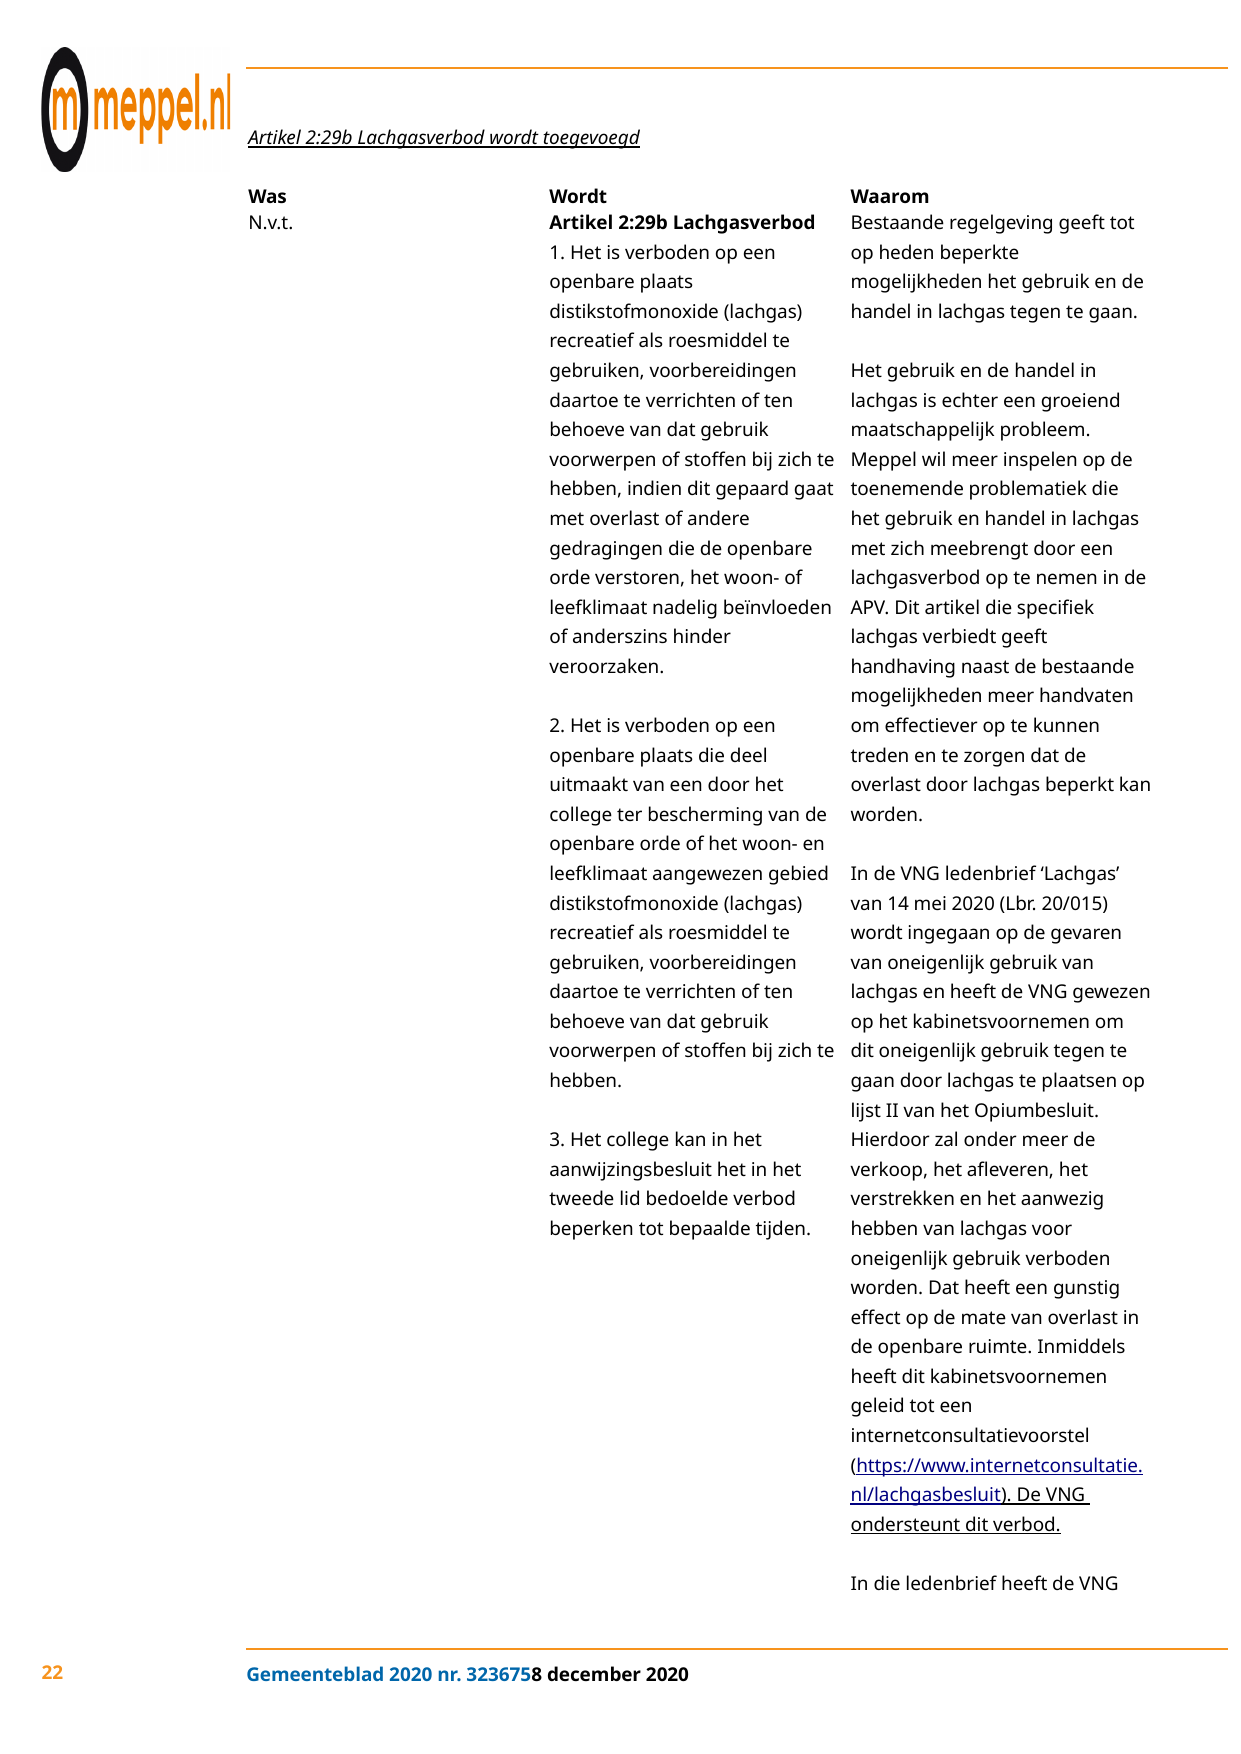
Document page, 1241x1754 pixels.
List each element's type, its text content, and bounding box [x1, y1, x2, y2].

picture [41, 47, 231, 172]
text Artikel 2:29b Lachgasverbod wordt toegevoegd [248, 124, 1152, 150]
table_cell N.v.t. [248, 209, 549, 1596]
table_header Waarom [850, 184, 1152, 209]
table_cell Bestaande regelgeving geeft tot op heden beperkte mogelijkheden het gebruik en de handel in lachgas tegen te gaan. Het gebruik en de handel in lachgas is echter een groeiend maatschappelijk probleem. Meppel wil meer inspelen op de toenemende problematiek die het gebruik en handel in lachgas met zich meebrengt door een lachgasverbod op te nemen in de APV. Dit artikel die specifiek lachgas verbiedt geeft handhaving naast de bestaande mogelijkheden meer handvaten om effectiever op te kunnen treden en te zorgen dat de overlast door lachgas beperkt kan worden. In de VNG ledenbrief ‘Lachgas’ van 14 mei 2020 (Lbr. 20/015) wordt ingegaan op de gevaren van oneigenlijk gebruik van lachgas en heeft de VNG gewezen op het kabinetsvoornemen om dit oneigenlijk gebruik tegen te gaan door lachgas te plaatsen op lijst II van het Opiumbesluit. Hierdoor zal onder meer de verkoop, het afleveren, het verstrekken en het aanwezig hebben van lachgas voor oneigenlijk gebruik verboden worden. Dat heeft een gunstig effect op de mate van overlast in de openbare ruimte. Inmiddels heeft dit kabinetsvoornemen geleid tot een internetconsultatievoorstel (https://www.internetconsultatie.nl/lachgasbesluit). De VNG ondersteunt dit verbod. In die ledenbrief heeft de VNG [850, 209, 1152, 1596]
table_header Wordt [549, 184, 850, 209]
table_header Was [248, 184, 549, 209]
table_cell Artikel 2:29b Lachgasverbod 1. Het is verboden op een openbare plaats distikstofmonoxide (lachgas) recreatief als roesmiddel te gebruiken, voorbereidingen daartoe te verrichten of ten behoeve van dat gebruik voorwerpen of stoffen bij zich te hebben, indien dit gepaard gaat met overlast of andere gedragingen die de openbare orde verstoren, het woon- of leefklimaat nadelig beïnvloeden of anderszins hinder veroorzaken. 2. Het is verboden op een openbare plaats die deel uitmaakt van een door het college ter bescherming van de openbare orde of het woon- en leefklimaat aangewezen gebied distikstofmonoxide (lachgas) recreatief als roesmiddel te gebruiken, voorbereidingen daartoe te verrichten of ten behoeve van dat gebruik voorwerpen of stoffen bij zich te hebben. 3. Het college kan in het aanwijzingsbesluit het in het tweede lid bedoelde verbod beperken tot bepaalde tijden. [549, 209, 850, 1596]
